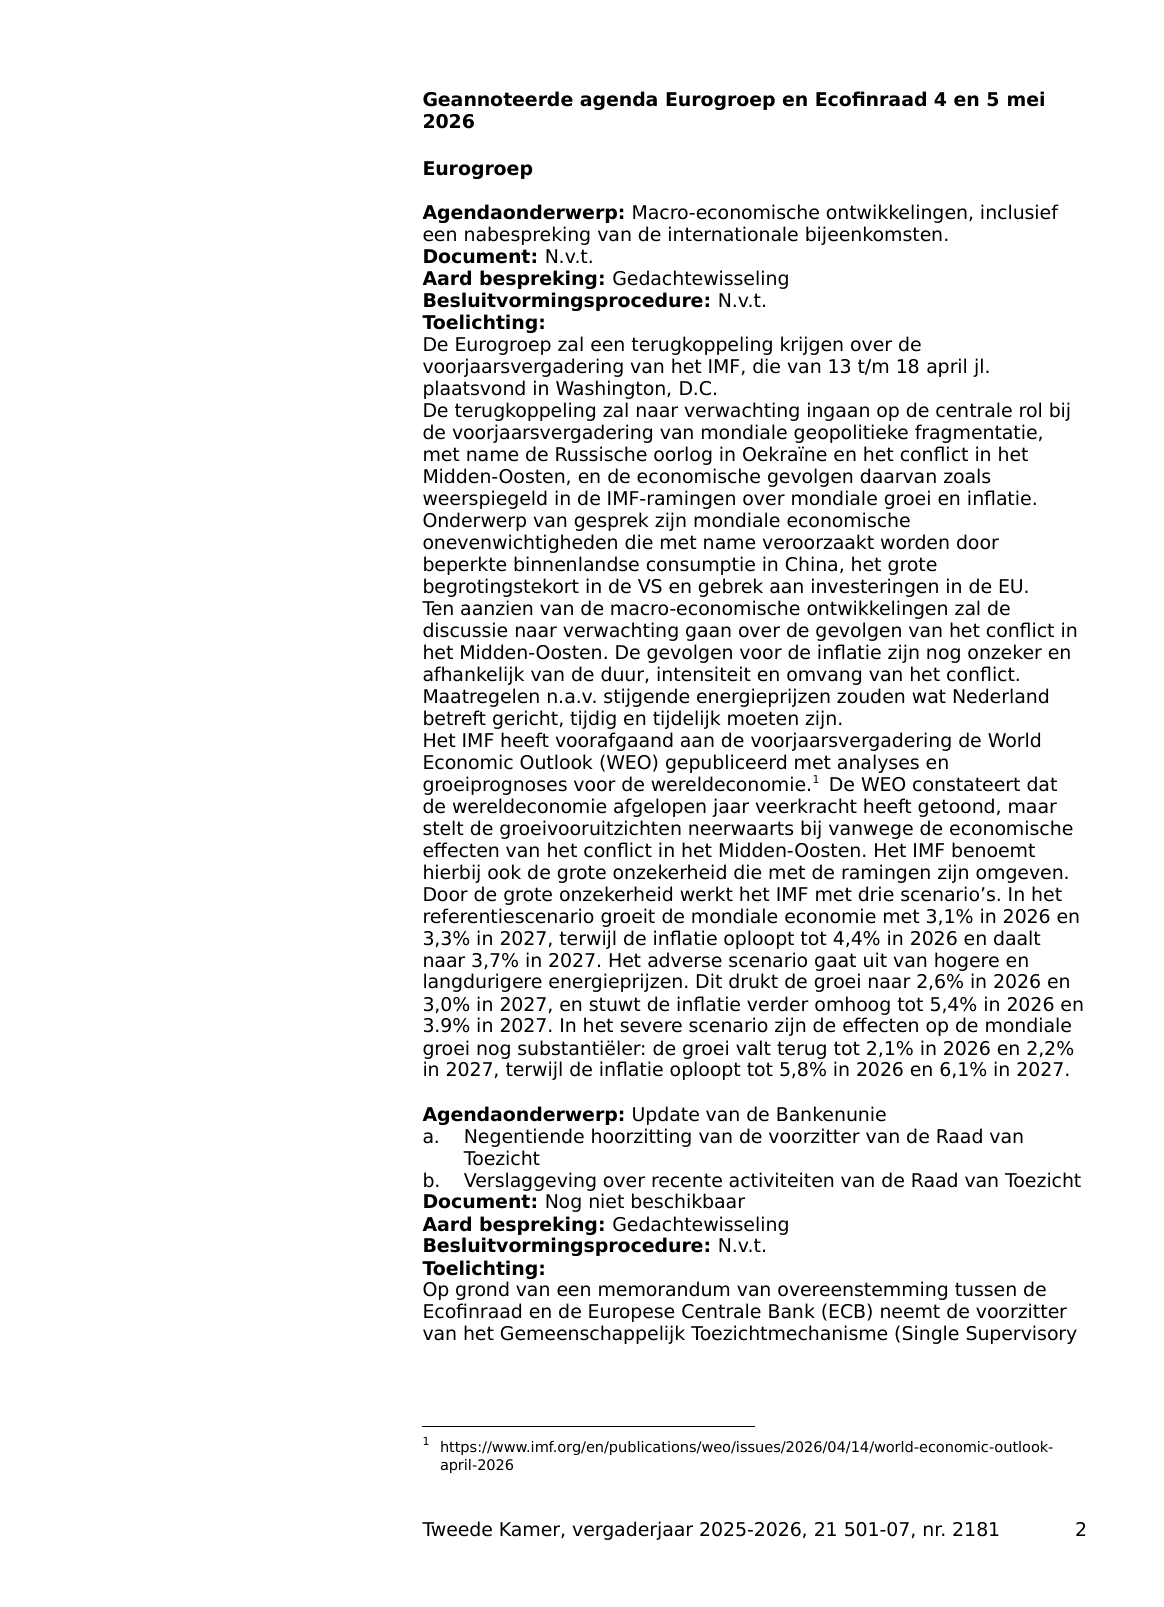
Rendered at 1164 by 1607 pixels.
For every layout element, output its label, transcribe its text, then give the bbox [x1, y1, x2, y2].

subtitle Geannoteerde agenda Eurogroep en Ecofinraad 4 en 5 mei 2026 [422, 89, 1087, 133]
text Toelichting: [422, 1257, 1087, 1279]
text Toelichting: [422, 312, 1087, 334]
text Het IMF heeft voorafgaand aan de voorjaarsvergadering de World Economic Outlook (WEO) gepubliceerd met analyses en groeiprognoses voor de wereldeconomie. De WEO constateert dat de wereldeconomie afgelopen jaar veerkracht heeft getoond, maar stelt de groeivooruitzichten neerwaarts bij vanwege de economische effecten van het conflict in het Midden-Oosten. Het IMF benoemt hierbij ook de grote onzekerheid die met de ramingen zijn omgeven. Door de grote onzekerheid werkt het IMF met drie scenario’s. In het referentiescenario groeit de mondiale economie met 3,1% in 2026 en 3,3% in 2027, terwijl de inflatie oploopt tot 4,4% in 2026 en daalt naar 3,7% in 2027. Het adverse scenario gaat uit van hogere en langdurigere energieprijzen. Dit drukt de groei naar 2,6% in 2026 en 3,0% in 2027, en stuwt de inflatie verder omhoog tot 5,4% in 2026 en 3.9% in 2027. In het severe scenario zijn de effecten op de mondiale groei nog substantiëler: de groei valt terug tot 2,1% in 2026 en 2,2% in 2027, terwijl de inflatie oploopt tot 5,8% in 2026 en 6,1% in 2027. [422, 730, 1087, 1081]
text b. Verslaggeving over recente activiteiten van de Raad van Toezicht [422, 1169, 1087, 1191]
text Besluitvormingsprocedure: N.v.t. [422, 290, 1087, 312]
text Agendaonderwerp: Macro-economische ontwikkelingen, inclusief een nabespreking van de internationale bijeenkomsten. [422, 202, 1087, 246]
subtitle Eurogroep [422, 158, 1087, 180]
text Document: Nog niet beschikbaar [422, 1191, 1087, 1213]
text Aard bespreking: Gedachtewisseling [422, 1213, 1087, 1235]
text Besluitvormingsprocedure: N.v.t. [422, 1235, 1087, 1257]
text a. Negentiende hoorzitting van de voorzitter van de Raad van Toezicht [422, 1126, 1087, 1169]
text Aard bespreking: Gedachtewisseling [422, 268, 1087, 290]
text De Eurogroep zal een terugkoppeling krijgen over de voorjaarsvergadering van het IMF, die van 13 t/m 18 april jl. plaatsvond in Washington, D.C. [422, 334, 1087, 400]
text Ten aanzien van de macro-economische ontwikkelingen zal de discussie naar verwachting gaan over de gevolgen van het conflict in het Midden-Oosten. De gevolgen voor de inflatie zijn nog onzeker en afhankelijk van de duur, intensiteit en omvang van het conflict. Maatregelen n.a.v. stijgende energieprijzen zouden wat Nederland betreft gericht, tijdig en tijdelijk moeten zijn. [422, 598, 1087, 730]
text Agendaonderwerp: Update van de Bankenunie [422, 1103, 1087, 1126]
text Op grond van een memorandum van overeenstemming tussen de Ecofinraad en de Europese Centrale Bank (ECB) neemt de voorzitter van het Gemeenschappelijk Toezichtmechanisme (Single Supervisory [422, 1279, 1087, 1345]
text De terugkoppeling zal naar verwachting ingaan op de centrale rol bij de voorjaarsvergadering van mondiale geopolitieke fragmentatie, met name de Russische oorlog in Oekraïne en het conflict in het Midden-Oosten, en de economische gevolgen daarvan zoals weerspiegeld in de IMF-ramingen over mondiale groei en inflatie. Onderwerp van gesprek zijn mondiale economische onevenwichtigheden die met name veroorzaakt worden door beperkte binnenlandse consumptie in China, het grote begrotingstekort in de VS en gebrek aan investeringen in de EU. [422, 400, 1087, 598]
text https://www.imf.org/en/publications/weo/issues/2026/04/14/world-economic-outlook-april-2026 [422, 1435, 1087, 1474]
text Document: N.v.t. [422, 246, 1087, 268]
